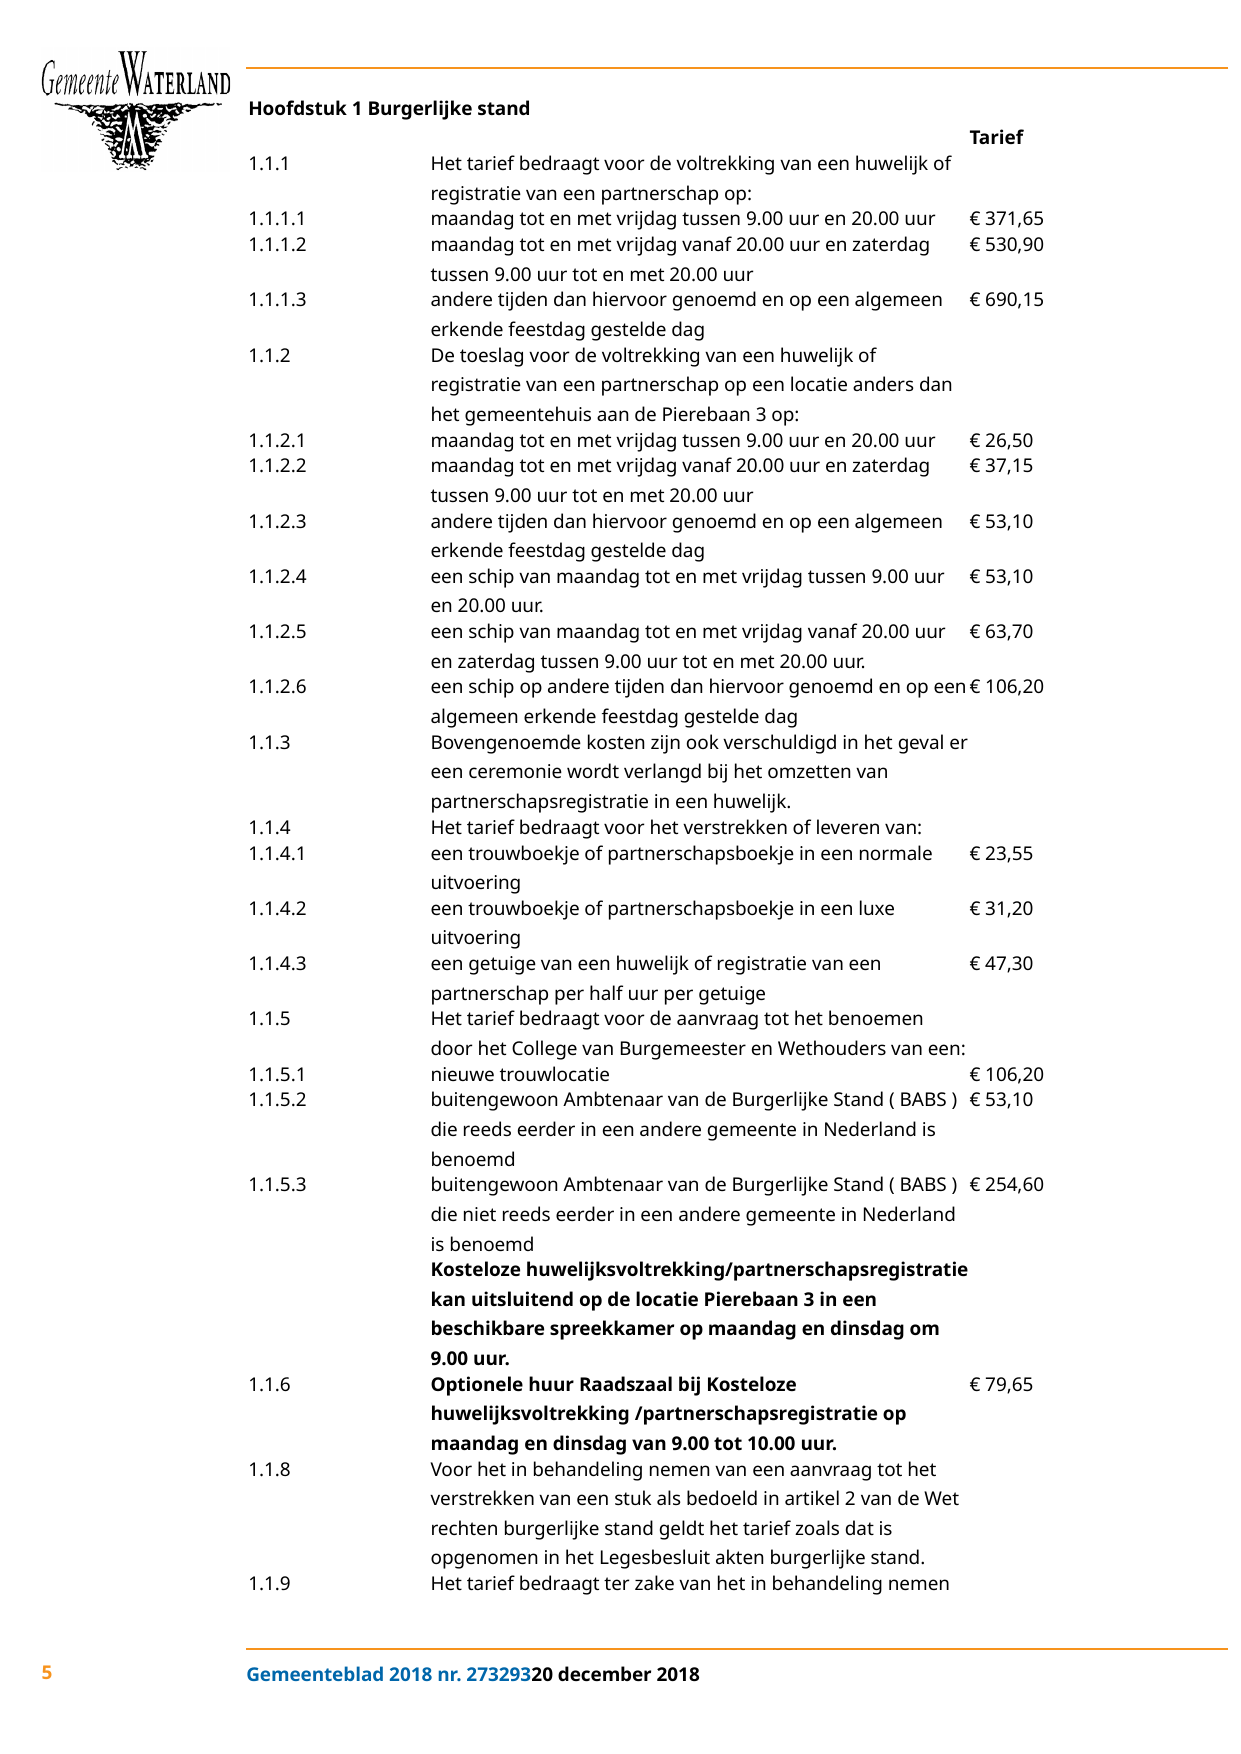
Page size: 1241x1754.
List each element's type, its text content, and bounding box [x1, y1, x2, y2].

table_cell 1.1.5 [248, 1006, 430, 1061]
table_cell Kosteloze huwelijksvoltrekking/partnerschapsregistratie kan uitsluitend op de locatie Pierebaan 3 in een beschikbare spreekkamer op maandag en dinsdag om 9.00 uur. [430, 1256, 969, 1371]
table_cell 1.1.1.3 [248, 287, 430, 342]
table_cell een trouwboekje of partnerschapsboekje in een normale uitvoering [430, 840, 969, 895]
table_cell € 26,50 [969, 427, 1152, 452]
table_cell € 31,20 [969, 895, 1152, 950]
table_cell € 690,15 [969, 287, 1152, 342]
table_cell [969, 729, 1152, 814]
table_cell € 530,90 [969, 231, 1152, 287]
table_cell Voor het in behandeling nemen van een aanvraag tot het verstrekken van een stuk als bedoeld in artikel 2 van de Wet rechten burgerlijke stand geldt het tarief zoals dat is opgenomen in het Legesbesluit akten burgerlijke stand. [430, 1456, 969, 1570]
table_header Tarief [969, 125, 1152, 150]
table_cell 1.1.1.1 [248, 206, 430, 231]
table_cell € 254,60 [969, 1172, 1152, 1256]
table_cell 1.1.2.5 [248, 619, 430, 674]
table_cell buitengewoon Ambtenaar van de Burgerlijke Stand ( BABS ) die niet reeds eerder in een andere gemeente in Nederland is benoemd [430, 1172, 969, 1256]
table_cell 1.1.2.3 [248, 508, 430, 563]
table_cell 1.1.4.2 [248, 895, 430, 950]
table_cell Het tarief bedraagt ter zake van het in behandeling nemen [430, 1570, 969, 1596]
table_cell € 23,55 [969, 840, 1152, 895]
table_cell Het tarief bedraagt voor het verstrekken of leveren van: [430, 814, 969, 840]
table_cell 1.1.8 [248, 1456, 430, 1570]
table_cell € 63,70 [969, 619, 1152, 674]
table_cell 1.1.2.6 [248, 674, 430, 729]
table_cell € 106,20 [969, 674, 1152, 729]
table_cell [969, 1006, 1152, 1061]
table_cell 1.1.5.2 [248, 1087, 430, 1172]
table_cell andere tijden dan hiervoor genoemd en op een algemeen erkende feestdag gestelde dag [430, 287, 969, 342]
table_cell maandag tot en met vrijdag tussen 9.00 uur en 20.00 uur [430, 427, 969, 452]
table_cell 1.1.1 [248, 150, 430, 206]
table_cell € 47,30 [969, 950, 1152, 1006]
table_cell Het tarief bedraagt voor de aanvraag tot het benoemen door het College van Burgemeester en Wethouders van een: [430, 1006, 969, 1061]
table_cell € 79,65 [969, 1371, 1152, 1456]
table_cell Het tarief bedraagt voor de voltrekking van een huwelijk of registratie van een partnerschap op: [430, 150, 969, 206]
picture [41, 47, 231, 172]
table_cell [969, 150, 1152, 206]
table_cell [969, 814, 1152, 840]
table_cell Bovengenoemde kosten zijn ook verschuldigd in het geval er een ceremonie wordt verlangd bij het omzetten van partnerschapsregistratie in een huwelijk. [430, 729, 969, 814]
table_cell 1.1.4 [248, 814, 430, 840]
table_cell € 53,10 [969, 563, 1152, 618]
table_header [248, 125, 969, 150]
table_cell 1.1.5.3 [248, 1172, 430, 1256]
table_cell een schip van maandag tot en met vrijdag vanaf 20.00 uur en zaterdag tussen 9.00 uur tot en met 20.00 uur. [430, 619, 969, 674]
table_cell 1.1.2.4 [248, 563, 430, 618]
table_cell 1.1.6 [248, 1371, 430, 1456]
table_cell € 37,15 [969, 453, 1152, 508]
table_cell 1.1.4.1 [248, 840, 430, 895]
table_cell De toeslag voor de voltrekking van een huwelijk of registratie van een partnerschap op een locatie anders dan het gemeentehuis aan de Pierebaan 3 op: [430, 342, 969, 427]
table_cell 1.1.2.1 [248, 427, 430, 452]
table_cell maandag tot en met vrijdag tussen 9.00 uur en 20.00 uur [430, 206, 969, 231]
table_cell een schip op andere tijden dan hiervoor genoemd en op een algemeen erkende feestdag gestelde dag [430, 674, 969, 729]
table_cell [969, 1456, 1152, 1570]
table_cell maandag tot en met vrijdag vanaf 20.00 uur en zaterdag tussen 9.00 uur tot en met 20.00 uur [430, 453, 969, 508]
table_cell 1.1.1.2 [248, 231, 430, 287]
table_cell een trouwboekje of partnerschapsboekje in een luxe uitvoering [430, 895, 969, 950]
table_cell 1.1.2.2 [248, 453, 430, 508]
table_cell een getuige van een huwelijk of registratie van een partnerschap per half uur per getuige [430, 950, 969, 1006]
table_cell 1.1.2 [248, 342, 430, 427]
text Hoofdstuk 1 Burgerlijke stand [248, 95, 1152, 121]
table_cell € 106,20 [969, 1061, 1152, 1087]
table_cell Optionele huur Raadszaal bij Kosteloze huwelijksvoltrekking /partnerschapsregistratie op maandag en dinsdag van 9.00 tot 10.00 uur. [430, 1371, 969, 1456]
table_cell een schip van maandag tot en met vrijdag tussen 9.00 uur en 20.00 uur. [430, 563, 969, 618]
table_cell 1.1.3 [248, 729, 430, 814]
table_cell [969, 1256, 1152, 1371]
table_cell nieuwe trouwlocatie [430, 1061, 969, 1087]
table_cell € 53,10 [969, 1087, 1152, 1172]
table_cell [969, 342, 1152, 427]
table_cell 1.1.5.1 [248, 1061, 430, 1087]
table_cell andere tijden dan hiervoor genoemd en op een algemeen erkende feestdag gestelde dag [430, 508, 969, 563]
table_cell 1.1.9 [248, 1570, 430, 1596]
table_cell € 371,65 [969, 206, 1152, 231]
table_cell buitengewoon Ambtenaar van de Burgerlijke Stand ( BABS ) die reeds eerder in een andere gemeente in Nederland is benoemd [430, 1087, 969, 1172]
table_cell [248, 1256, 430, 1371]
table_cell [969, 1570, 1152, 1596]
table_cell € 53,10 [969, 508, 1152, 563]
table_cell maandag tot en met vrijdag vanaf 20.00 uur en zaterdag tussen 9.00 uur tot en met 20.00 uur [430, 231, 969, 287]
table_cell 1.1.4.3 [248, 950, 430, 1006]
